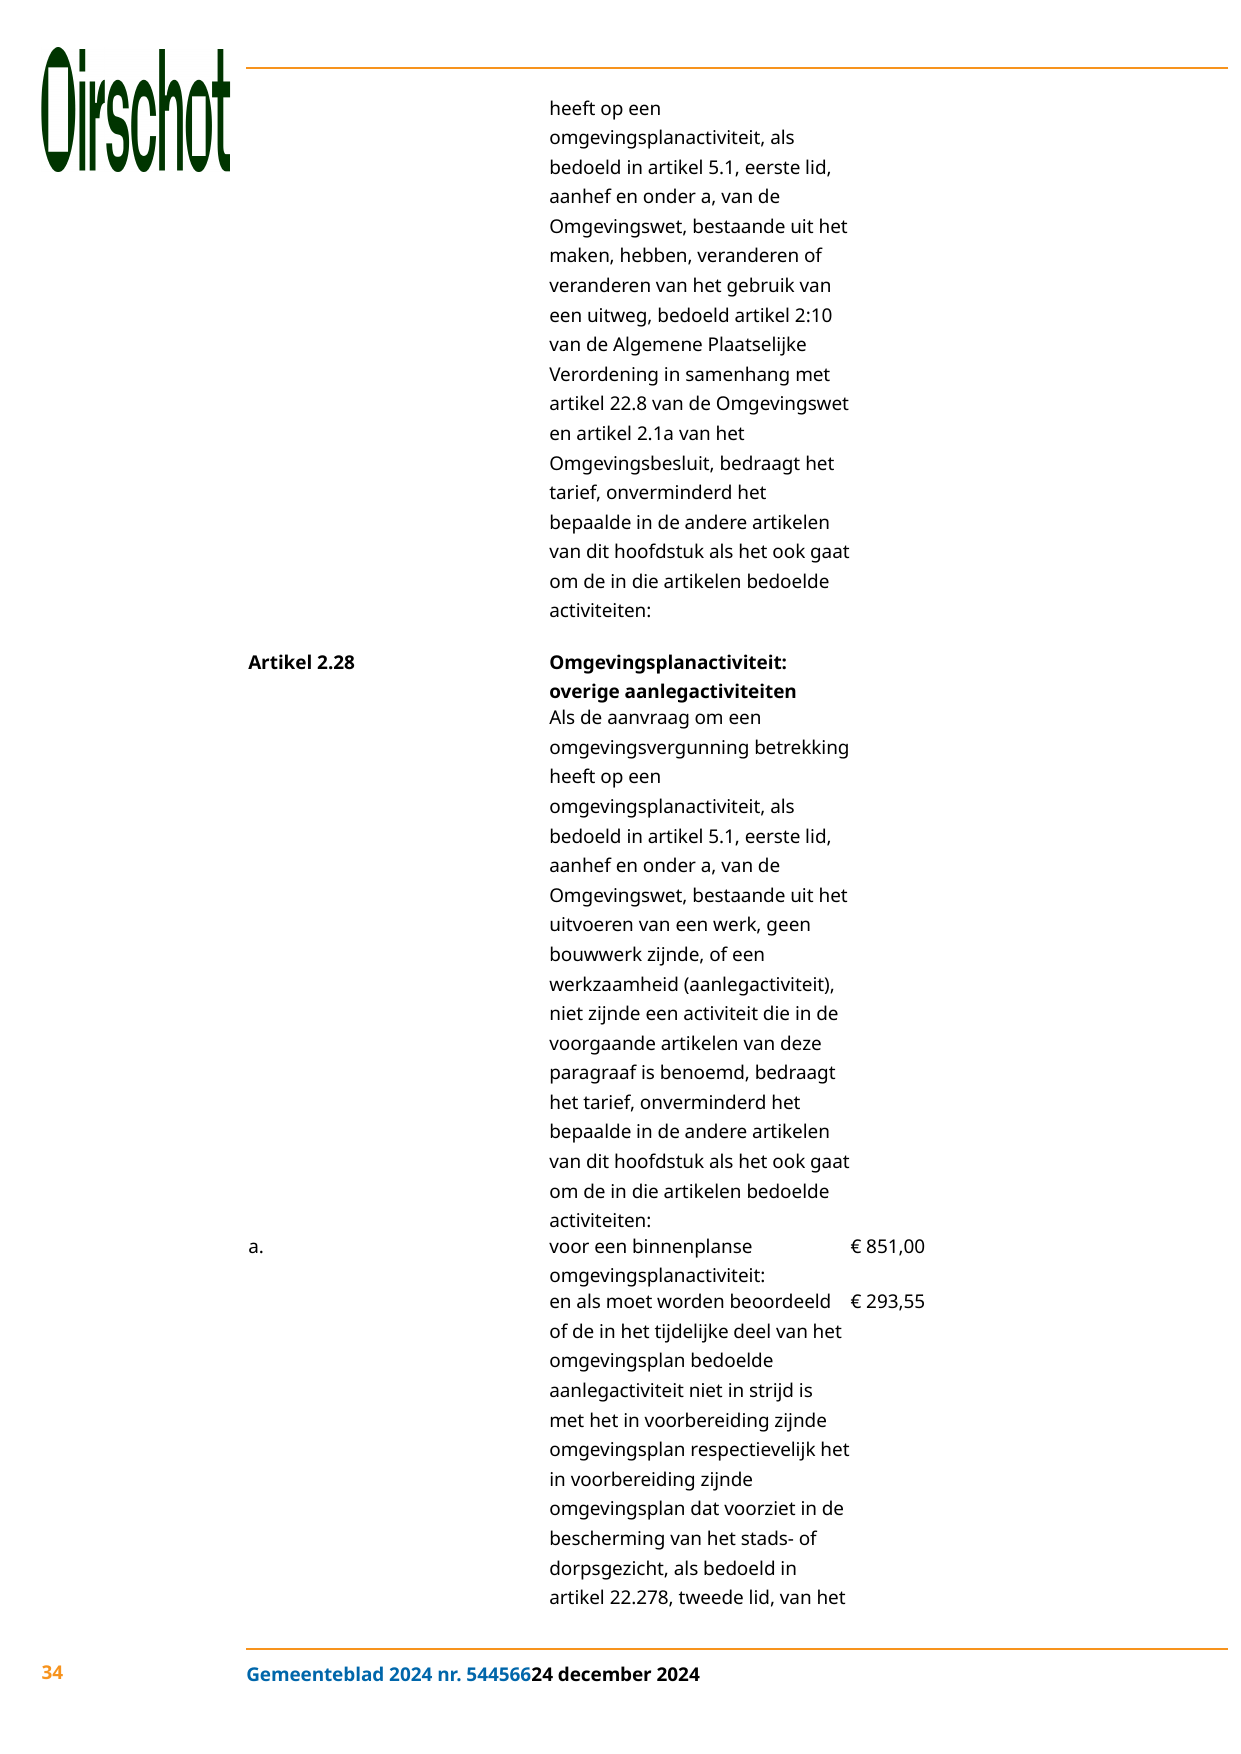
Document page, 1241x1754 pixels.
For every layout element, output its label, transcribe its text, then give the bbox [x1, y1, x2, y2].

table_cell € 293,55 [850, 1289, 1152, 1610]
table_cell [850, 95, 1152, 623]
table_cell en als moet worden beoordeeld of de in het tijdelijke deel van het omgevingsplan bedoelde aanlegactiviteit niet in strijd is met het in voorbereiding zijnde omgevingsplan respectievelijk het in voorbereiding zijnde omgevingsplan dat voorziet in de bescherming van het stads- of dorpsgezicht, als bedoeld in artikel 22.278, tweede lid, van het [549, 1289, 850, 1610]
table_cell [248, 624, 549, 649]
table_cell Omgevingsplanactiviteit: overige aanlegactiviteiten [549, 649, 850, 704]
table_cell [248, 1289, 549, 1610]
table_cell Artikel 2.28 [248, 649, 549, 704]
table_cell [850, 705, 1152, 1233]
table_cell [850, 624, 1152, 649]
table_cell [850, 649, 1152, 704]
table_cell [549, 624, 850, 649]
table_cell [248, 95, 549, 623]
table_cell heeft op een omgevingsplanactiviteit, als bedoeld in artikel 5.1, eerste lid, aanhef en onder a, van de Omgevingswet, bestaande uit het maken, hebben, veranderen of veranderen van het gebruik van een uitweg, bedoeld artikel 2:10 van de Algemene Plaatselijke Verordening in samenhang met artikel 22.8 van de Omgevingswet en artikel 2.1a van het Omgevingsbesluit, bedraagt het tarief, onverminderd het bepaalde in de andere artikelen van dit hoofdstuk als het ook gaat om de in die artikelen bedoelde activiteiten: [549, 95, 850, 623]
table_cell Als de aanvraag om een omgevingsvergunning betrekking heeft op een omgevingsplanactiviteit, als bedoeld in artikel 5.1, eerste lid, aanhef en onder a, van de Omgevingswet, bestaande uit het uitvoeren van een werk, geen bouwwerk zijnde, of een werkzaamheid (aanlegactiviteit), niet zijnde een activiteit die in de voorgaande artikelen van deze paragraaf is benoemd, bedraagt het tarief, onverminderd het bepaalde in de andere artikelen van dit hoofdstuk als het ook gaat om de in die artikelen bedoelde activiteiten: [549, 705, 850, 1233]
table_cell € 851,00 [850, 1233, 1152, 1288]
table_cell a. [248, 1233, 549, 1288]
picture [41, 47, 231, 172]
table_cell [248, 705, 549, 1233]
table_cell voor een binnenplanse omgevingsplanactiviteit: [549, 1233, 850, 1288]
